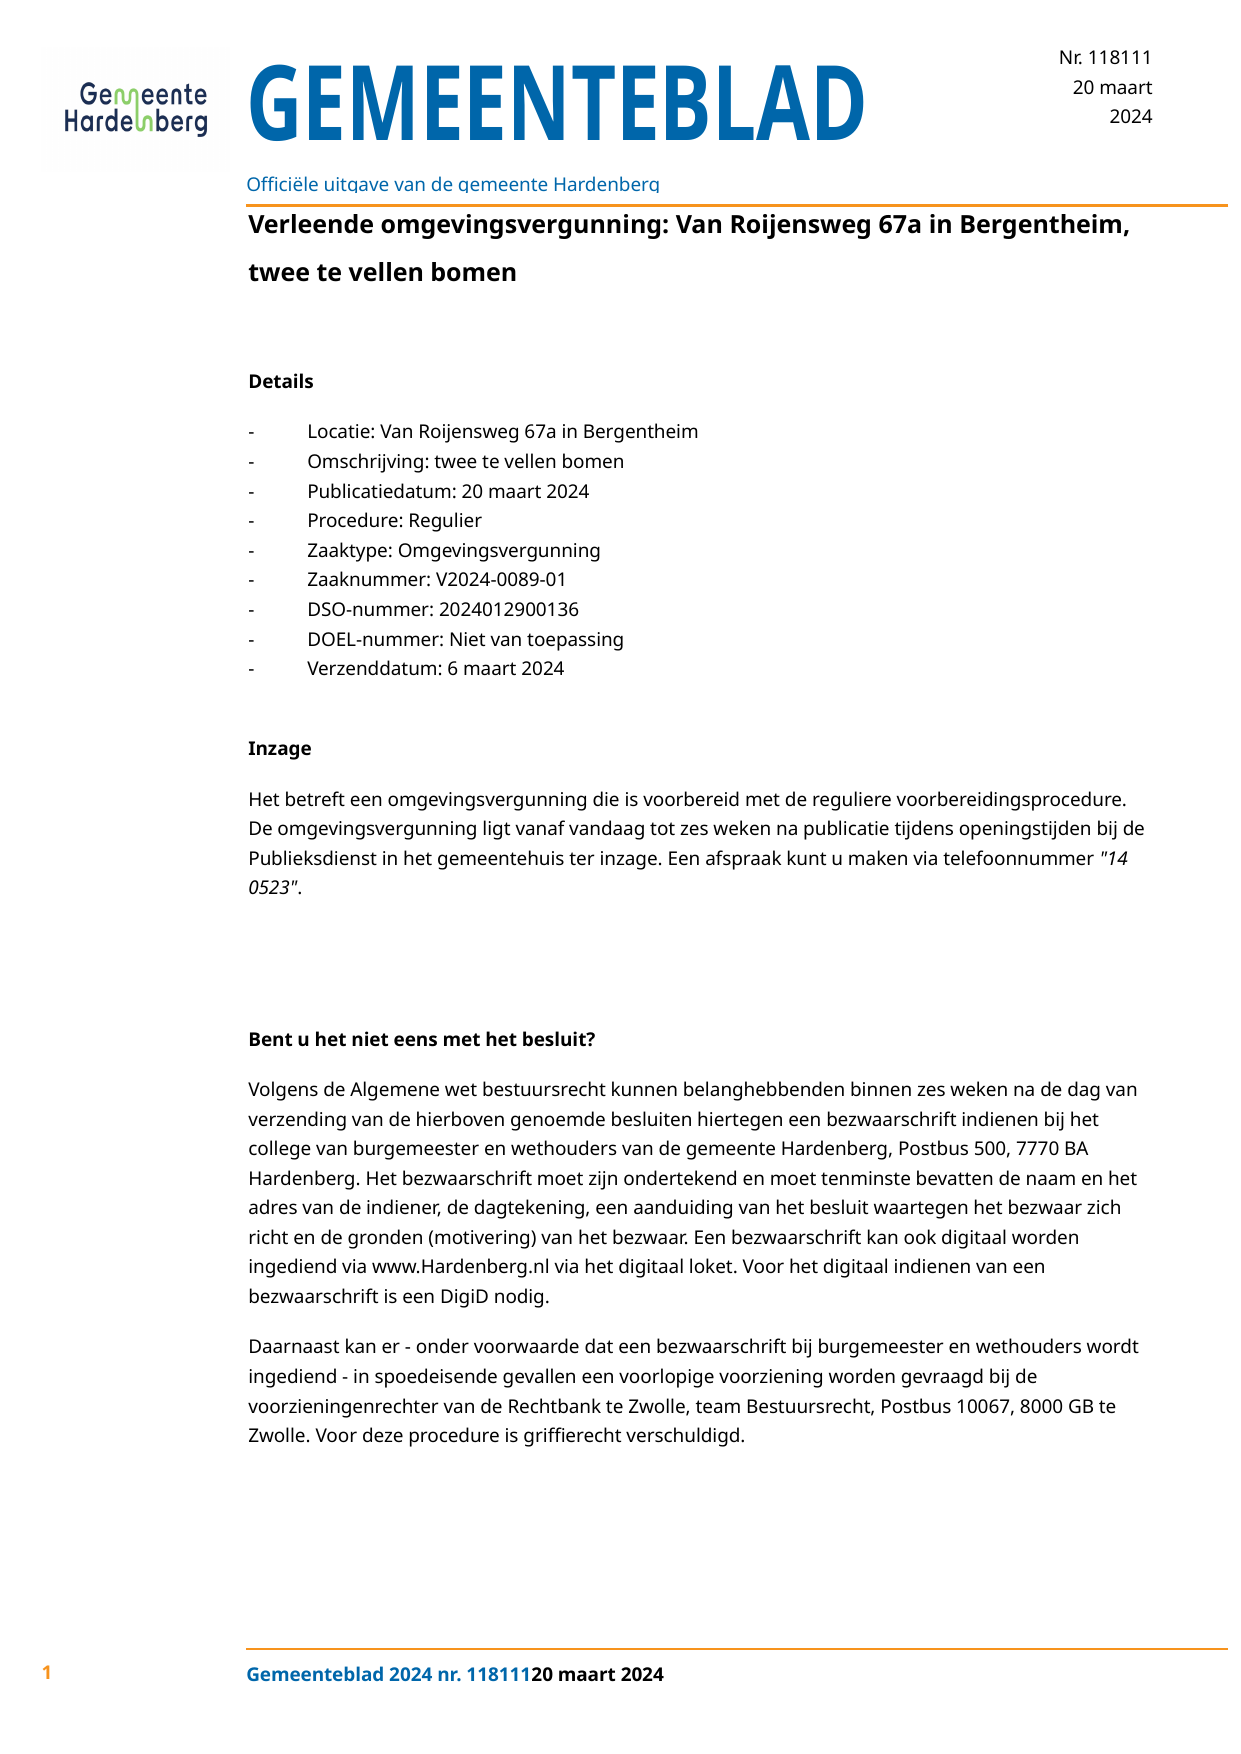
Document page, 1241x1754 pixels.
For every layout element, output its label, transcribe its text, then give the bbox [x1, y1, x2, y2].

text Het betreft een omgevingsvergunning die is voorbereid met de reguliere voorbereidingsprocedure. De omgevingsvergunning ligt vanaf vandaag tot zes weken na publicatie tijdens openingstijden bij de Publieksdienst in het gemeentehuis ter inzage. Een afspraak kunt u maken via telefoonnummer "14 0523". [248, 786, 1152, 900]
list Verzenddatum: 6 maart 2024 [248, 655, 1152, 681]
picture [41, 47, 231, 172]
list DSO-nummer: 2024012900136 [248, 596, 1152, 622]
text Details [248, 368, 1152, 394]
text Verleende omgevingsvergunning: Van Roijensweg 67a in Bergentheim, twee te vellen bomen [248, 207, 1152, 288]
list DOEL-nummer: Niet van toepassing [248, 626, 1152, 652]
text Daarnaast kan er - onder voorwaarde dat een bezwaarschrift bij burgemeester en wethouders wordt ingediend - in spoedeisende gevallen een voorlopige voorziening worden gevraagd bij de voorzieningenrechter van de Rechtbank te Zwolle, team Bestuursrecht, Postbus 10067, 8000 GB te Zwolle. Voor deze procedure is griffierecht verschuldigd. [248, 1334, 1152, 1448]
text Inzage [248, 735, 1152, 761]
list Zaaktype: Omgevingsvergunning [248, 537, 1152, 563]
list Zaaknummer: V2024-0089-01 [248, 567, 1152, 592]
text Bent u het niet eens met het besluit? [248, 1026, 1152, 1052]
list Locatie: Van Roijensweg 67a in Bergentheim [248, 419, 1152, 444]
list Publicatiedatum: 20 maart 2024 [248, 478, 1152, 504]
list Omschrijving: twee te vellen bomen [248, 448, 1152, 474]
text Volgens de Algemene wet bestuursrecht kunnen belanghebbenden binnen zes weken na de dag van verzending van de hierboven genoemde besluiten hiertegen een bezwaarschrift indienen bij het college van burgemeester en wethouders van de gemeente Hardenberg, Postbus 500, 7770 BA Hardenberg. Het bezwaarschrift moet zijn ondertekend en moet tenminste bevatten de naam en het adres van de indiener, de dagtekening, een aanduiding van het besluit waartegen het bezwaar zich richt en de gronden (motivering) van het bezwaar. Een bezwaarschrift kan ook digitaal worden ingediend via www.Hardenberg.nl via het digitaal loket. Voor het digitaal indienen van een bezwaarschrift is een DigiD nodig. [248, 1076, 1152, 1309]
list Procedure: Regulier [248, 507, 1152, 533]
